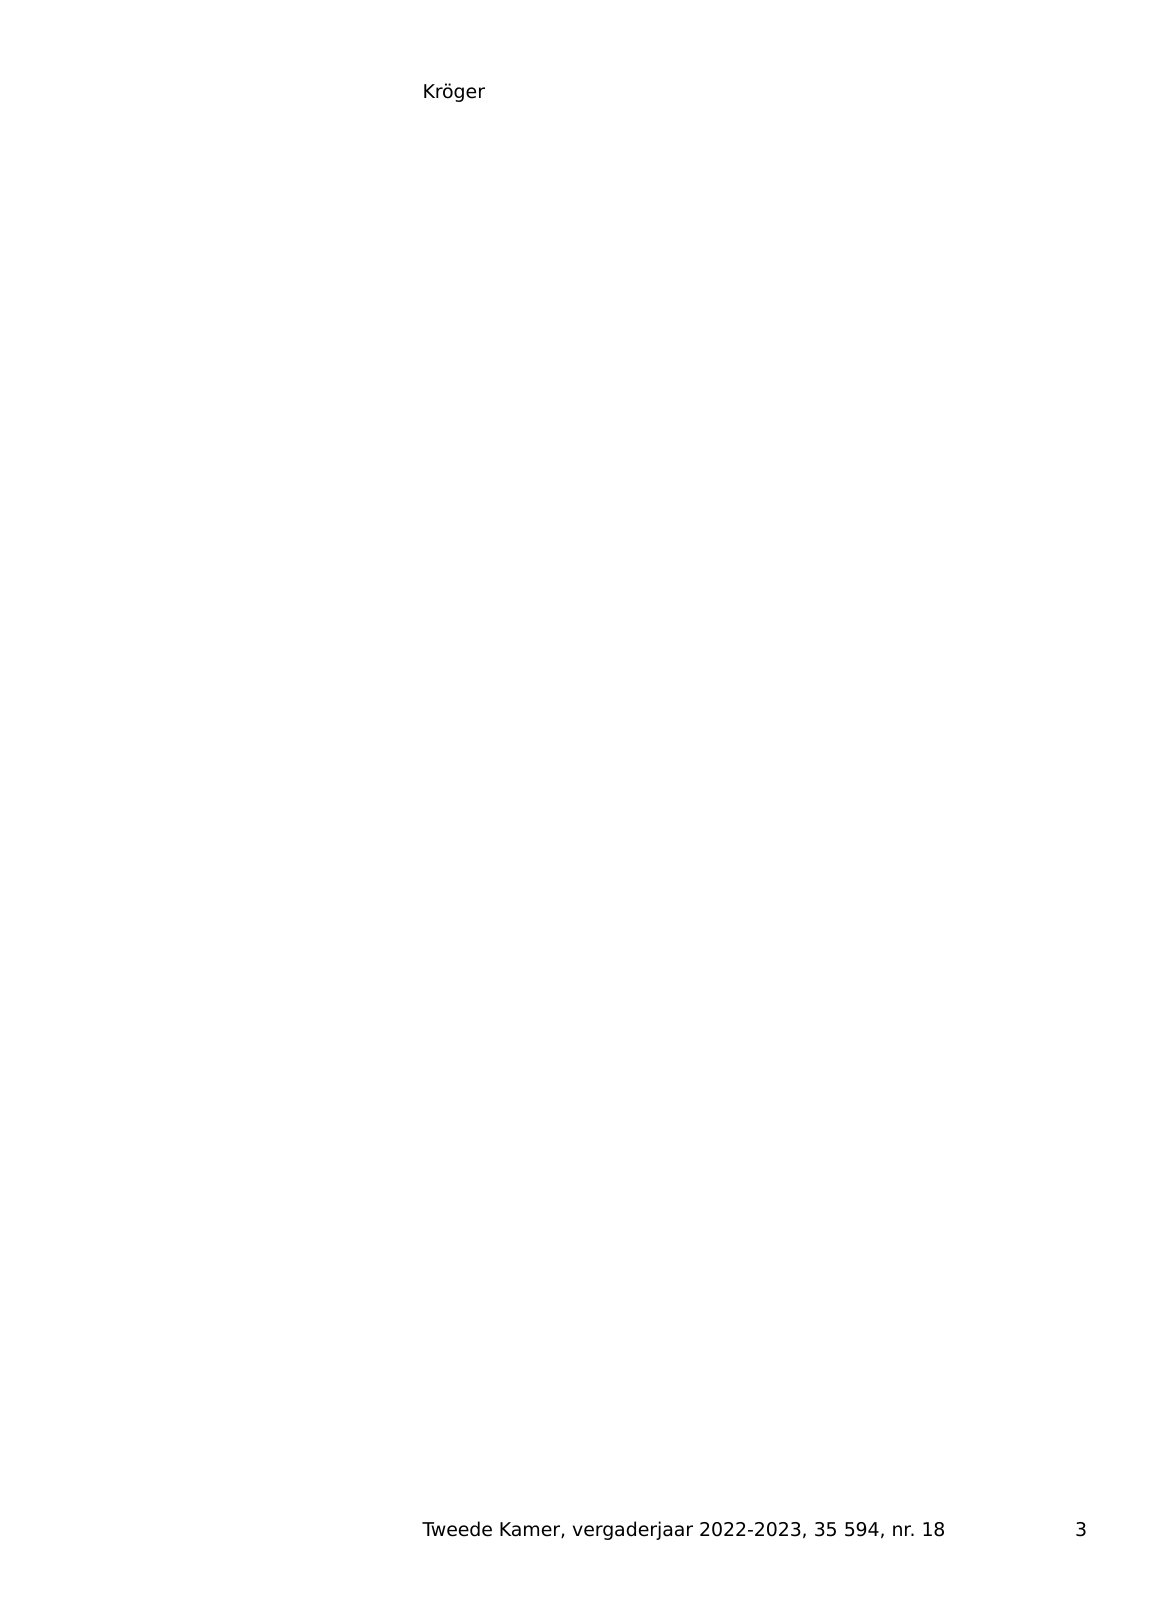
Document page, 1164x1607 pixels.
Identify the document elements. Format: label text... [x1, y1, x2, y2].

text Kröger [422, 59, 1087, 103]
